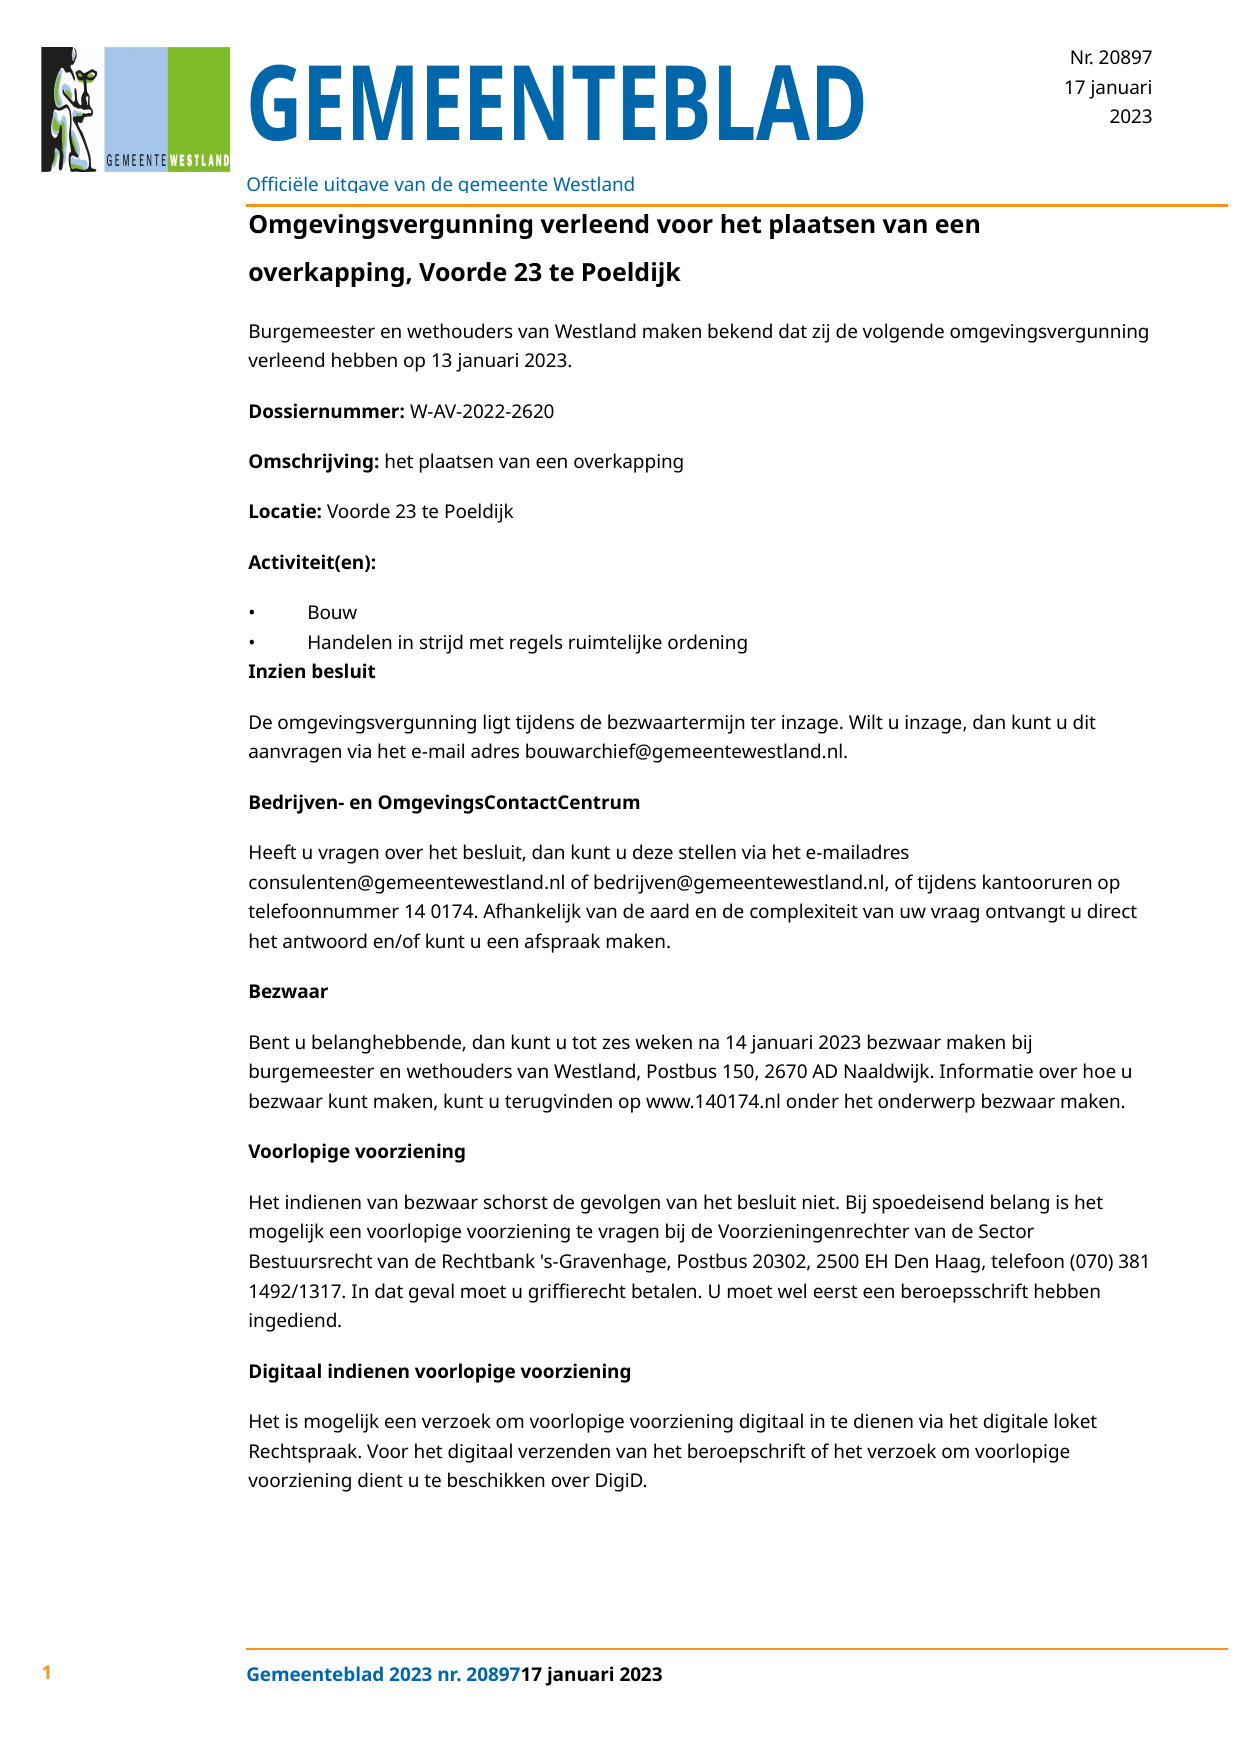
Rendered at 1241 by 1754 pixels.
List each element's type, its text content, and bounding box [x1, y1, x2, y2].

text De omgevingsvergunning ligt tijdens de bezwaartermijn ter inzage. Wilt u inzage, dan kunt u dit aanvragen via het e-mail adres bouwarchief@gemeentewestland.nl. [248, 709, 1152, 764]
text Locatie: Voorde 23 te Poeldijk [248, 499, 1152, 524]
list Handelen in strijd met regels ruimtelijke ordening [248, 629, 1152, 655]
text Heeft u vragen over het besluit, dan kunt u deze stellen via het e-mailadres consulenten@gemeentewestland.nl of bedrijven@gemeentewestland.nl, of tijdens kantooruren op telefoonnummer 14 0174. Afhankelijk van de aard en de complexiteit van uw vraag ontvangt u direct het antwoord en/of kunt u een afspraak maken. [248, 839, 1152, 954]
text Bedrijven- en OmgevingsContactCentrum [248, 789, 1152, 815]
text Bent u belanghebbende, dan kunt u tot zes weken na 14 januari 2023 bezwaar maken bij burgemeester en wethouders van Westland, Postbus 150, 2670 AD Naaldwijk. Informatie over hoe u bezwaar kunt maken, kunt u terugvinden op www.140174.nl onder het onderwerp bezwaar maken. [248, 1029, 1152, 1114]
text Omschrijving: het plaatsen van een overkapping [248, 448, 1152, 474]
text Inzien besluit [248, 659, 1152, 684]
text Digitaal indienen voorlopige voorziening [248, 1358, 1152, 1384]
text Activiteit(en): [248, 549, 1152, 575]
text Dossiernummer: W-AV-2022-2620 [248, 398, 1152, 424]
text Het indienen van bezwaar schorst de gevolgen van het besluit niet. Bij spoedeisend belang is het mogelijk een voorlopige voorziening te vragen bij de Voorzieningenrechter van de Sector Bestuursrecht van de Rechtbank 's-Gravenhage, Postbus 20302, 2500 EH Den Haag, telefoon (070) 381 1492/1317. In dat geval moet u griffierecht betalen. U moet wel eerst een beroepsschrift hebben ingediend. [248, 1189, 1152, 1333]
list Bouw [248, 599, 1152, 625]
text Voorlopige voorziening [248, 1139, 1152, 1164]
text Omgevingsvergunning verleend voor het plaatsen van een overkapping, Voorde 23 te Poeldijk [248, 207, 1152, 288]
picture [41, 47, 231, 172]
text Bezwaar [248, 979, 1152, 1004]
text Burgemeester en wethouders van Westland maken bekend dat zij de volgende omgevingsvergunning verleend hebben op 13 januari 2023. [248, 318, 1152, 373]
text Het is mogelijk een verzoek om voorlopige voorziening digitaal in te dienen via het digitale loket Rechtspraak. Voor het digitaal verzenden van het beroepschrift of het verzoek om voorlopige voorziening dient u te beschikken over DigiD. [248, 1408, 1152, 1493]
